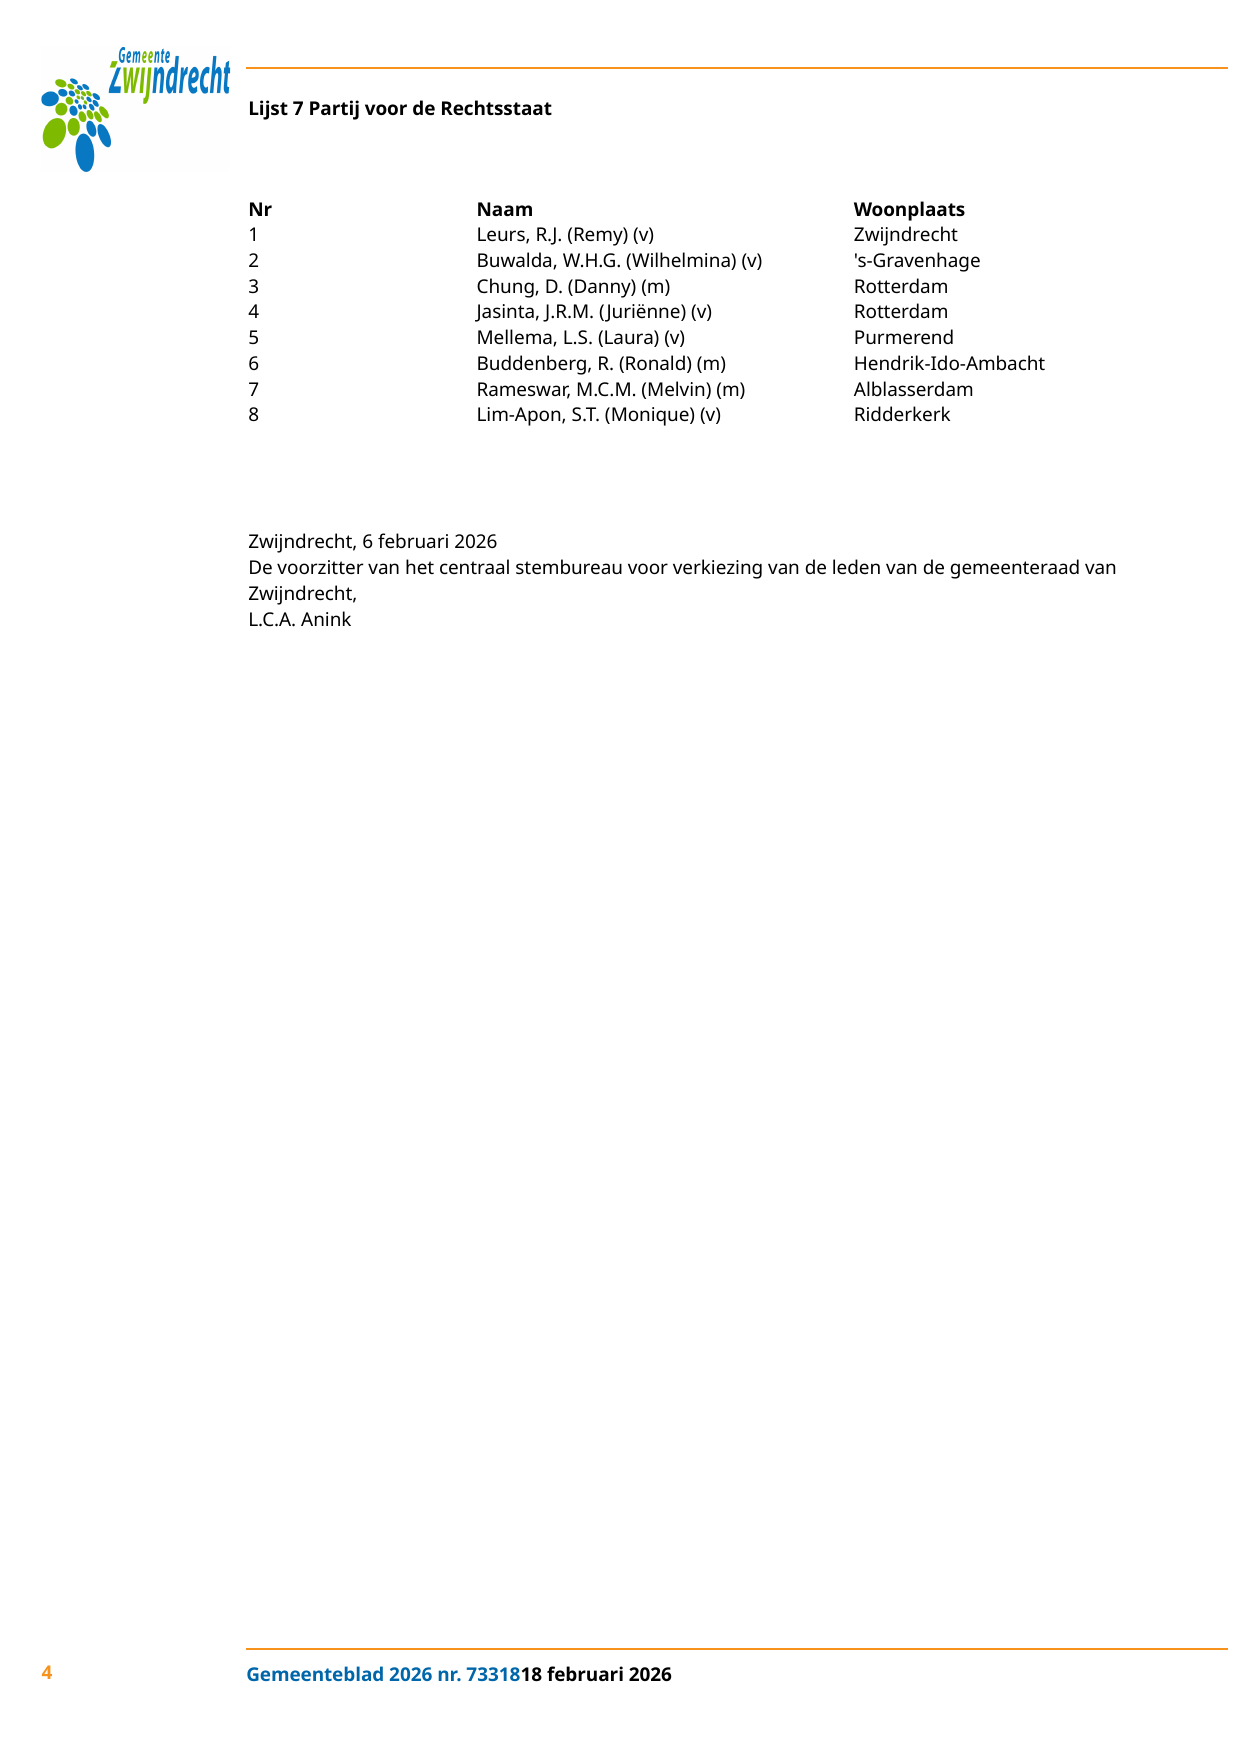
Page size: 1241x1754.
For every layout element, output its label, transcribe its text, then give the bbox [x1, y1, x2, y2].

table_cell Zwijndrecht [854, 221, 1152, 247]
text De voorzitter van het centraal stembureau voor verkiezing van de leden van de gemeenteraad van Zwijndrecht, [248, 554, 1152, 606]
table_cell 1 [248, 221, 476, 247]
table_cell 7 [248, 376, 476, 402]
table_cell Jasinta, J.R.M. (Juriënne) (v) [476, 299, 854, 324]
table_cell Ridderkerk [854, 402, 1152, 427]
table_cell Rotterdam [854, 273, 1152, 299]
table_cell Buddenberg, R. (Ronald) (m) [476, 350, 854, 376]
table_cell 6 [248, 350, 476, 376]
table_header Nr [248, 196, 476, 221]
table_header Naam [476, 196, 854, 221]
table_cell 3 [248, 273, 476, 299]
table_cell Rotterdam [854, 299, 1152, 324]
text Lijst 7 Partij voor de Rechtsstaat [248, 95, 1152, 121]
table_cell Chung, D. (Danny) (m) [476, 273, 854, 299]
table_cell 's-Gravenhage [854, 247, 1152, 273]
table_cell Rameswar, M.C.M. (Melvin) (m) [476, 376, 854, 402]
table_cell Mellema, L.S. (Laura) (v) [476, 324, 854, 350]
table_cell 8 [248, 402, 476, 427]
picture [41, 47, 231, 172]
text Zwijndrecht, 6 februari 2026 [248, 529, 1152, 554]
table_cell Alblasserdam [854, 376, 1152, 402]
table_cell Hendrik-Ido-Ambacht [854, 350, 1152, 376]
table_cell 5 [248, 324, 476, 350]
text L.C.A. Anink [248, 606, 1152, 632]
table_cell Leurs, R.J. (Remy) (v) [476, 221, 854, 247]
table_cell Buwalda, W.H.G. (Wilhelmina) (v) [476, 247, 854, 273]
table_cell Lim-Apon, S.T. (Monique) (v) [476, 402, 854, 427]
table_cell Purmerend [854, 324, 1152, 350]
table_header Woonplaats [854, 196, 1152, 221]
table_cell 2 [248, 247, 476, 273]
table_cell 4 [248, 299, 476, 324]
